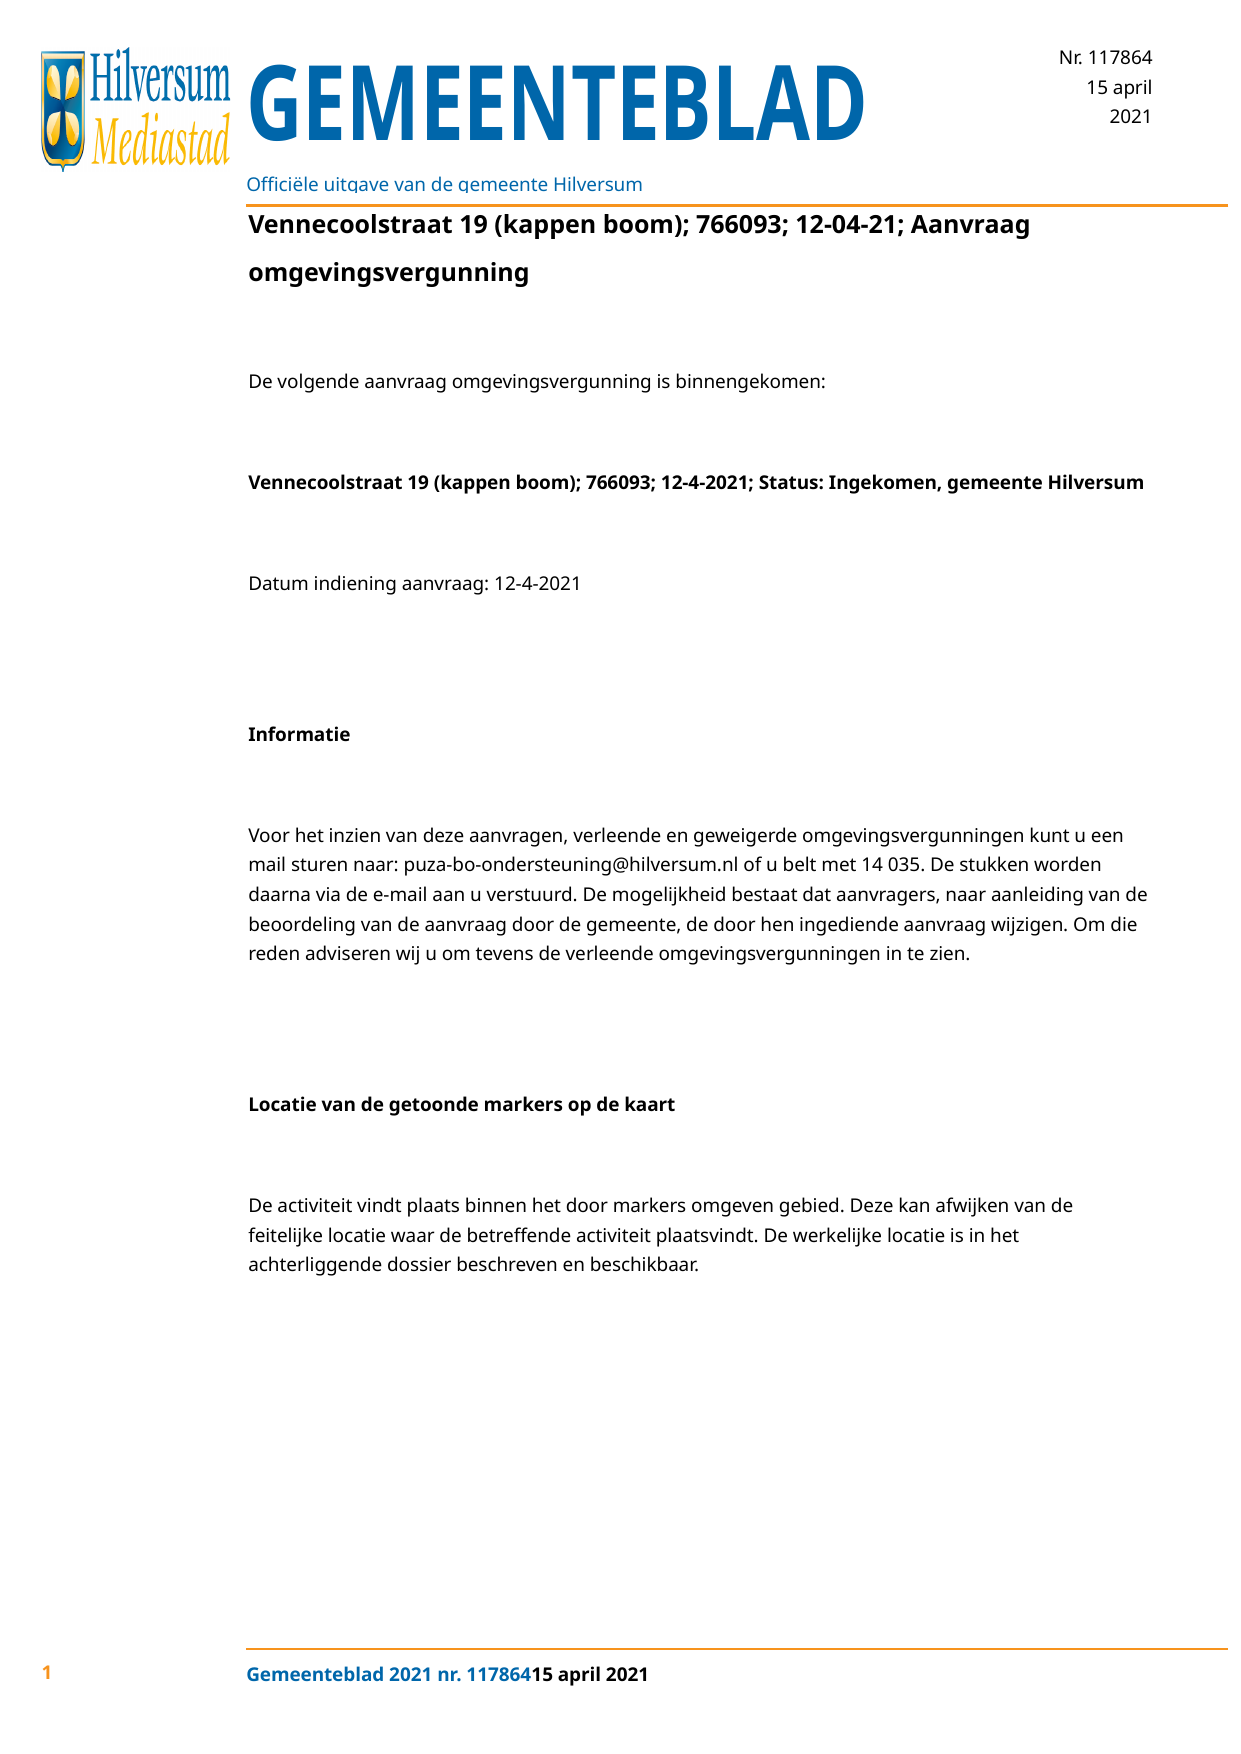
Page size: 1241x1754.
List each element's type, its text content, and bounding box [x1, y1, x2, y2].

text Informatie [248, 721, 1152, 747]
picture [41, 47, 231, 172]
text Datum indiening aanvraag: 12-4-2021 [248, 570, 1152, 596]
text De volgende aanvraag omgevingsvergunning is binnengekomen: [248, 368, 1152, 394]
text Vennecoolstraat 19 (kappen boom); 766093; 12-04-21; Aanvraag omgevingsvergunning [248, 207, 1152, 288]
text De activiteit vindt plaats binnen het door markers omgeven gebied. Deze kan afwijken van de feitelijke locatie waar de betreffende activiteit plaatsvindt. De werkelijke locatie is in het achterliggende dossier beschreven en beschikbaar. [248, 1192, 1152, 1277]
text Voor het inzien van deze aanvragen, verleende en geweigerde omgevingsvergunningen kunt u een mail sturen naar: puza-bo-ondersteuning@hilversum.nl of u belt met 14 035. De stukken worden daarna via de e-mail aan u verstuurd. De mogelijkheid bestaat dat aanvragers, naar aanleiding van de beoordeling van de aanvraag door de gemeente, de door hen ingediende aanvraag wijzigen. Om die reden adviseren wij u om tevens de verleende omgevingsvergunningen in te zien. [248, 822, 1152, 966]
text Vennecoolstraat 19 (kappen boom); 766093; 12-4-2021; Status: Ingekomen, gemeente Hilversum [248, 469, 1152, 495]
text Locatie van de getoonde markers op de kaart [248, 1092, 1152, 1117]
